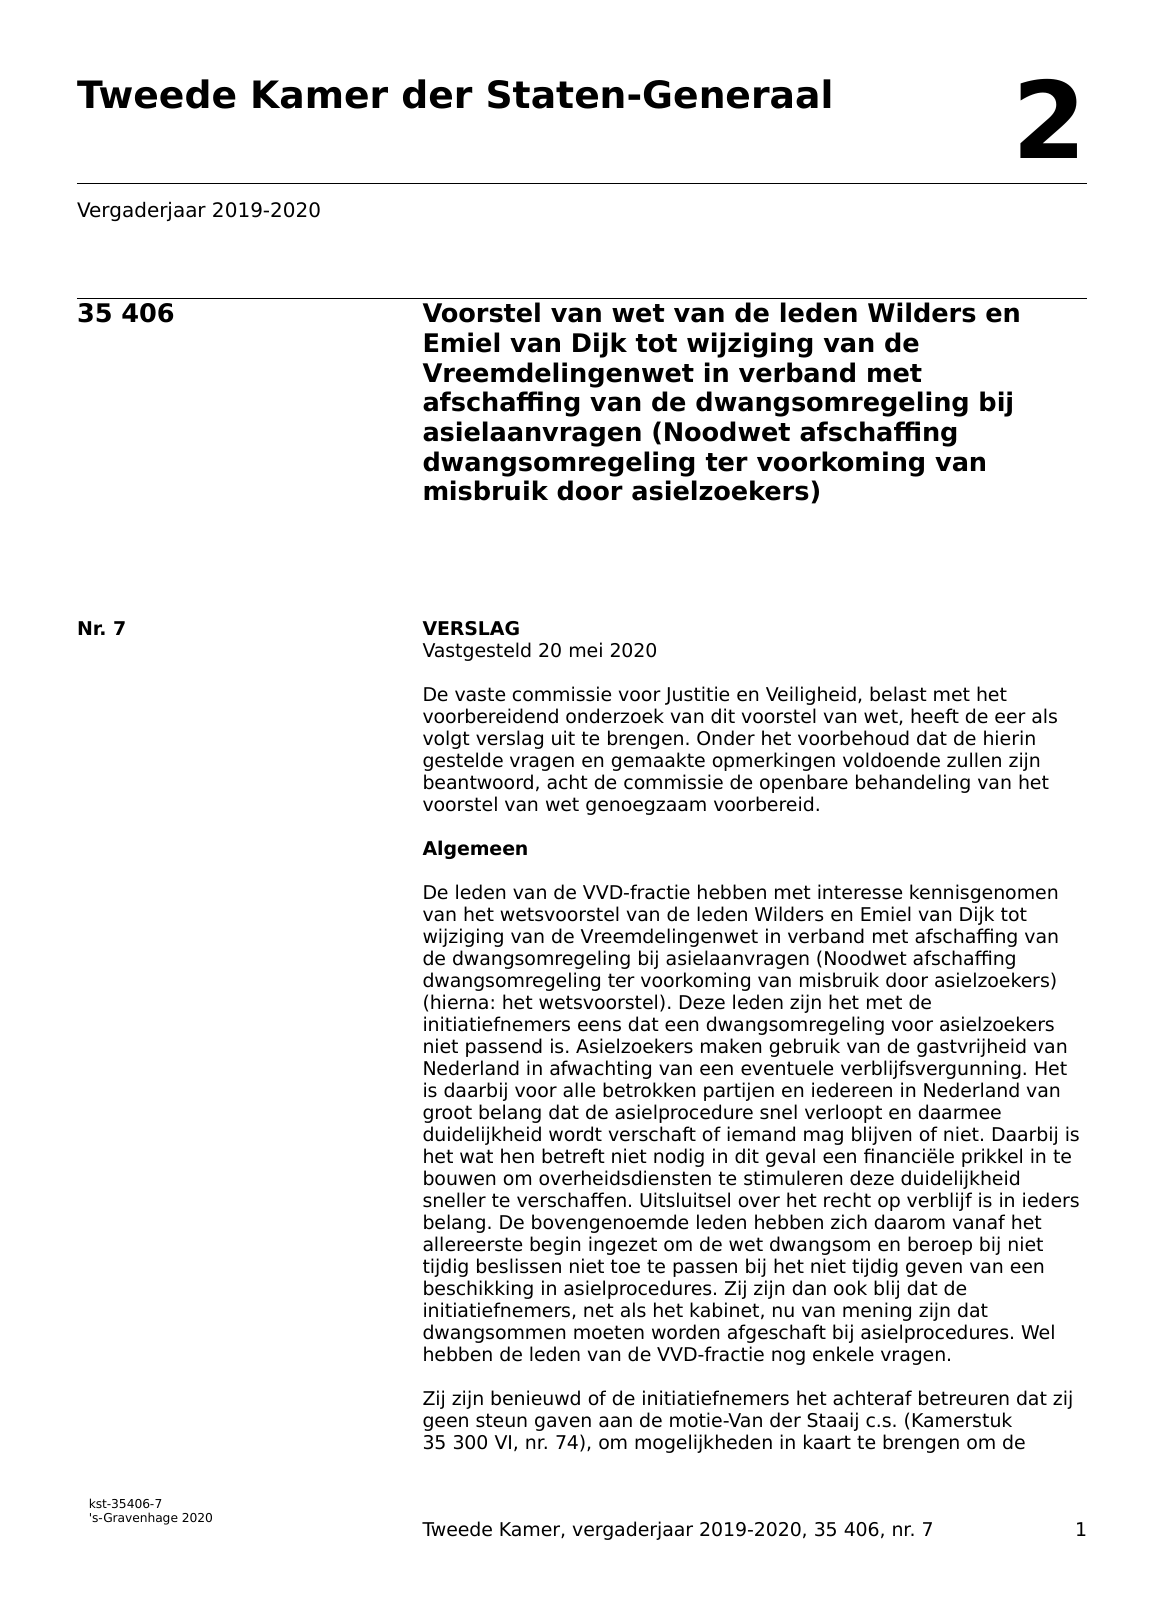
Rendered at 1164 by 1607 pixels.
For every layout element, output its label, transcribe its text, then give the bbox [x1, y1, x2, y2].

text Vastgesteld 20 mei 2020 [422, 640, 1087, 662]
text De leden van de VVD-fractie hebben met interesse kennisgenomen van het wetsvoorstel van de leden Wilders en Emiel van Dijk tot wijziging van de Vreemdelingenwet in verband met afschaffing van de dwangsomregeling bij asielaanvragen (Noodwet afschaffing dwangsomregeling ter voorkoming van misbruik door asielzoekers) (hierna: het wetsvoorstel). Deze leden zijn het met de initiatiefnemers eens dat een dwangsomregeling voor asielzoekers niet passend is. Asielzoekers maken gebruik van de gastvrijheid van Nederland in afwachting van een eventuele verblijfsvergunning. Het is daarbij voor alle betrokken partijen en iedereen in Nederland van groot belang dat de asielprocedure snel verloopt en daarmee duidelijkheid wordt verschaft of iemand mag blijven of niet. Daarbij is het wat hen betreft niet nodig in dit geval een financiële prikkel in te bouwen om overheidsdiensten te stimuleren deze duidelijkheid sneller te verschaffen. Uitsluitsel over het recht op verblijf is in ieders belang. De bovengenoemde leden hebben zich daarom vanaf het allereerste begin ingezet om de wet dwangsom en beroep bij niet tijdig beslissen niet toe te passen bij het niet tijdig geven van een beschikking in asielprocedures. Zij zijn dan ook blij dat de initiatiefnemers, net als het kabinet, nu van mening zijn dat dwangsommen moeten worden afgeschaft bij asielprocedures. Wel hebben de leden van de VVD-fractie nog enkele vragen. [422, 882, 1087, 1366]
table_cell Vergaderjaar 2019-2020 [77, 184, 1087, 298]
table_header 2 [886, 59, 1087, 183]
subtitle Algemeen [422, 838, 1087, 860]
table_header Tweede Kamer der Staten-Generaal [77, 59, 886, 183]
subtitle 35 406 Voorstel van wet van de leden Wilders en Emiel van Dijk tot wijziging van de Vreemdelingenwet in verband met afschaffing van de dwangsomregeling bij asielaanvragen (Noodwet afschaffing dwangsomregeling ter voorkoming van misbruik door asielzoekers) [77, 299, 1087, 507]
text 's-Gravenhage 2020 [88, 1511, 323, 1525]
subtitle Nr. 7 VERSLAG [77, 618, 1087, 640]
text kst-35406-7 [88, 1497, 323, 1511]
text Zij zijn benieuwd of de initiatiefnemers het achteraf betreuren dat zij geen steun gaven aan de motie-Van der Staaij c.s. (Kamerstuk 35 300 VI, nr. 74), om mogelijkheden in kaart te brengen om de [422, 1388, 1087, 1454]
text De vaste commissie voor Justitie en Veiligheid, belast met het voorbereidend onderzoek van dit voorstel van wet, heeft de eer als volgt verslag uit te brengen. Onder het voorbehoud dat de hierin gestelde vragen en gemaakte opmerkingen voldoende zullen zijn beantwoord, acht de commissie de openbare behandeling van het voorstel van wet genoegzaam voorbereid. [422, 684, 1087, 816]
